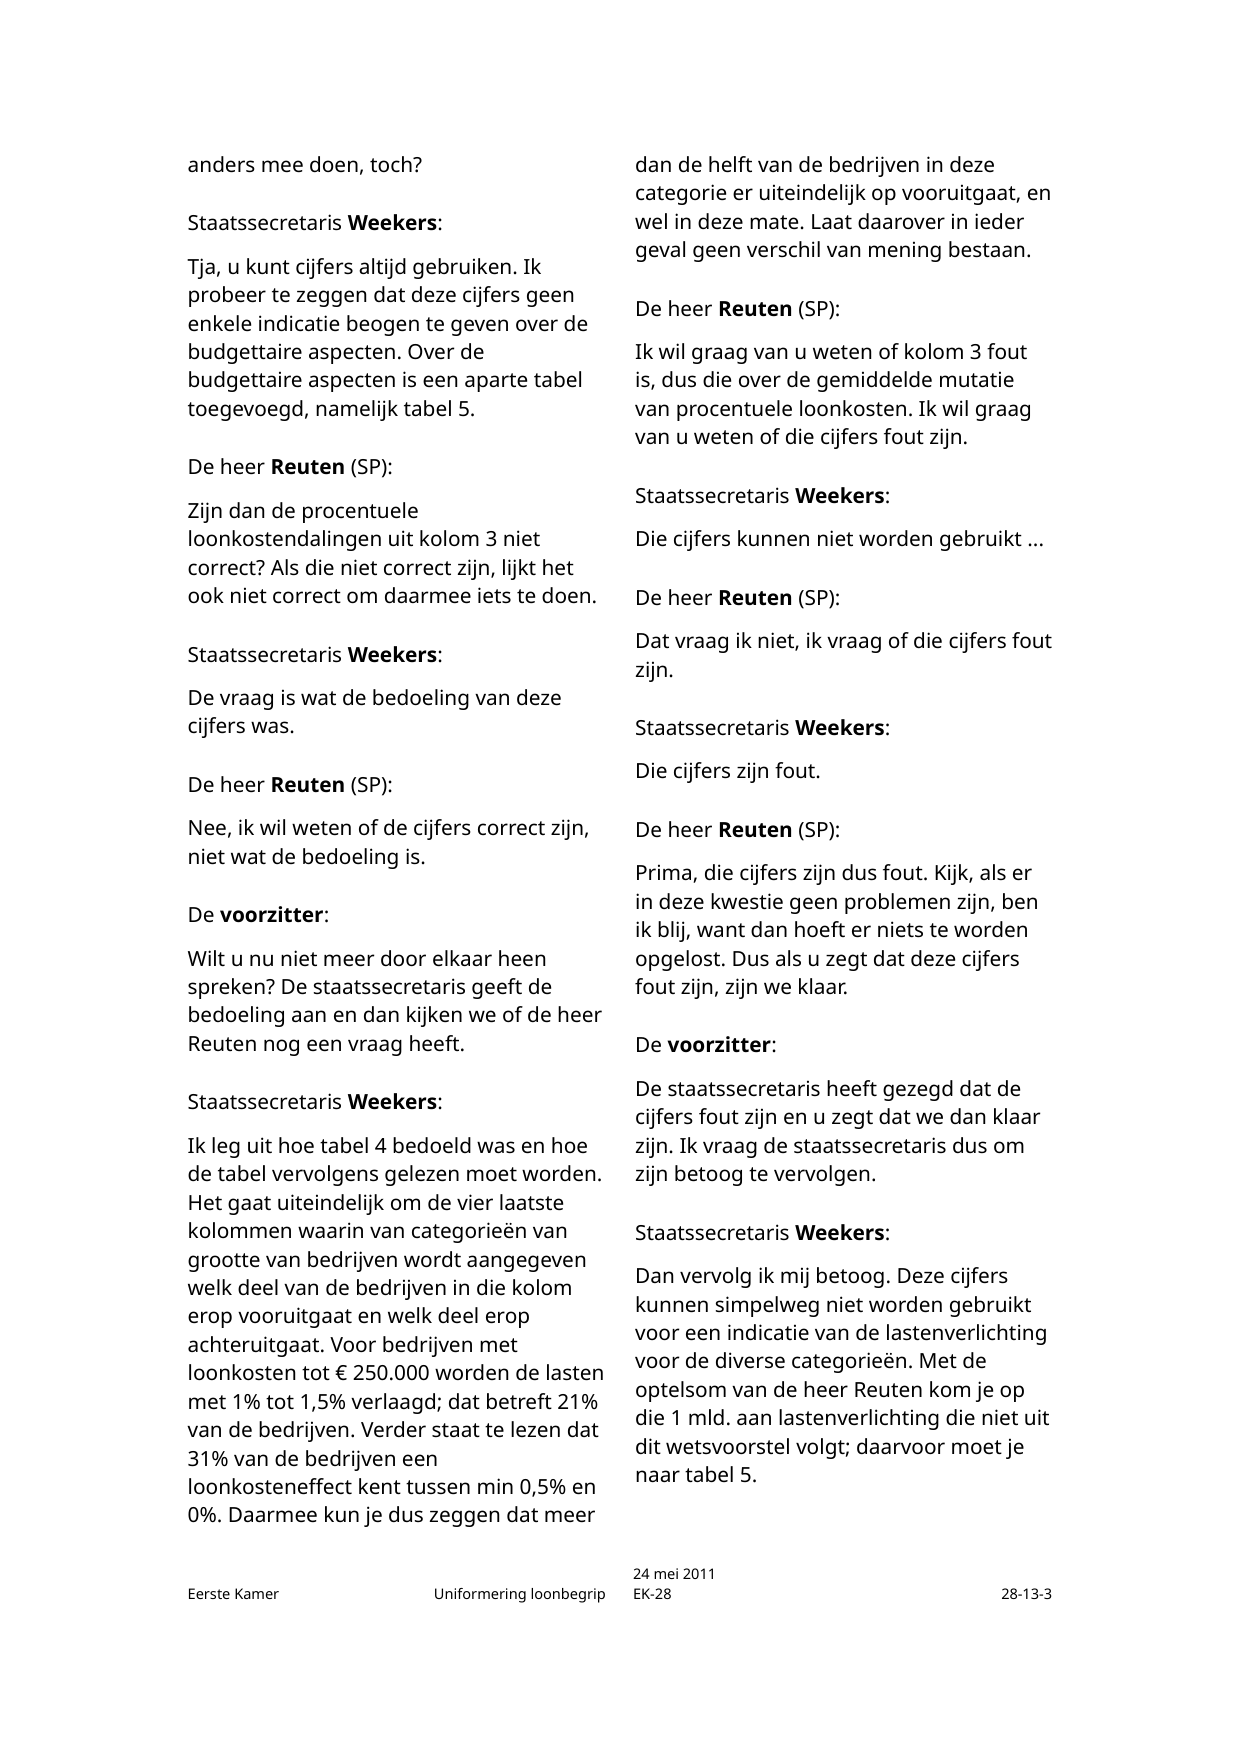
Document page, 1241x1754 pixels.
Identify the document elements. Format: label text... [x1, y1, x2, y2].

text dan de helft van de bedrijven in deze categorie er uiteindelijk op vooruitgaat, en wel in deze mate. Laat daarover in ieder geval geen verschil van mening bestaan. [635, 150, 1053, 264]
text Ik wil graag van u weten of kolom 3 fout is, dus die over de gemiddelde mutatie van procentuele loonkosten. Ik wil graag van u weten of die cijfers fout zijn. [635, 337, 1053, 451]
text Zijn dan de procentuele loonkostendalingen uit kolom 3 niet correct? Als die niet correct zijn, lijkt het ook niet correct om daarmee iets te doen. [187, 496, 605, 610]
text Prima, die cijfers zijn dus fout. Kijk, als er in deze kwestie geen problemen zijn, ben ik blij, want dan hoeft er niets te worden opgelost. Dus als u zegt dat deze cijfers fout zijn, zijn we klaar. [635, 858, 1053, 1001]
text Staatssecretaris Weekers: [187, 640, 605, 668]
text De heer Reuten (SP): [187, 770, 605, 798]
text Staatssecretaris Weekers: [187, 1087, 605, 1116]
text De voorzitter: [187, 900, 605, 929]
text De heer Reuten (SP): [635, 583, 1053, 611]
text De voorzitter: [635, 1031, 1053, 1059]
text Staatssecretaris Weekers: [187, 208, 605, 237]
text Die cijfers zijn fout. [635, 757, 1053, 785]
text Tja, u kunt cijfers altijd gebruiken. Ik probeer te zeggen dat deze cijfers geen enkele indicatie beogen te geven over de budgettaire aspecten. Over de budgettaire aspecten is een aparte tabel toegevoegd, namelijk tabel 5. [187, 252, 605, 422]
text Nee, ik wil weten of de cijfers correct zijn, niet wat de bedoeling is. [187, 813, 605, 870]
text Staatssecretaris Weekers: [635, 1218, 1053, 1246]
text Dat vraag ik niet, ik vraag of die cijfers fout zijn. [635, 626, 1053, 683]
text anders mee doen, toch? [187, 150, 605, 178]
text Staatssecretaris Weekers: [635, 713, 1053, 742]
text De heer Reuten (SP): [635, 815, 1053, 843]
text De vraag is wat de bedoeling van deze cijfers was. [187, 683, 605, 740]
text De heer Reuten (SP): [635, 294, 1053, 322]
text Wilt u nu niet meer door elkaar heen spreken? De staatssecretaris geeft de bedoeling aan en dan kijken we of de heer Reuten nog een vraag heeft. [187, 944, 605, 1057]
text De staatssecretaris heeft gezegd dat de cijfers fout zijn en u zegt dat we dan klaar zijn. Ik vraag de staatssecretaris dus om zijn betoog te vervolgen. [635, 1074, 1053, 1188]
text Die cijfers kunnen niet worden gebruikt ... [635, 524, 1053, 553]
text De heer Reuten (SP): [187, 452, 605, 481]
text Staatssecretaris Weekers: [635, 481, 1053, 509]
text Dan vervolg ik mij betoog. Deze cijfers kunnen simpelweg niet worden gebruikt voor een indicatie van de lastenverlichting voor de diverse categorieën. Met de optelsom van de heer Reuten kom je op die 1 mld. aan lastenverlichting die niet uit dit wetsvoorstel volgt; daarvoor moet je naar tabel 5. [635, 1261, 1053, 1489]
text Ik leg uit hoe tabel 4 bedoeld was en hoe de tabel vervolgens gelezen moet worden. Het gaat uiteindelijk om de vier laatste kolommen waarin van categorieën van grootte van bedrijven wordt aangegeven welk deel van de bedrijven in die kolom erop vooruitgaat en welk deel erop achteruitgaat. Voor bedrijven met loonkosten tot € 250.000 worden de lasten met 1% tot 1,5% verlaagd; dat betreft 21% van de bedrijven. Verder staat te lezen dat 31% van de bedrijven een loonkosteneffect kent tussen min 0,5% en 0%. Daarmee kun je dus zeggen dat meer [187, 1131, 605, 1529]
